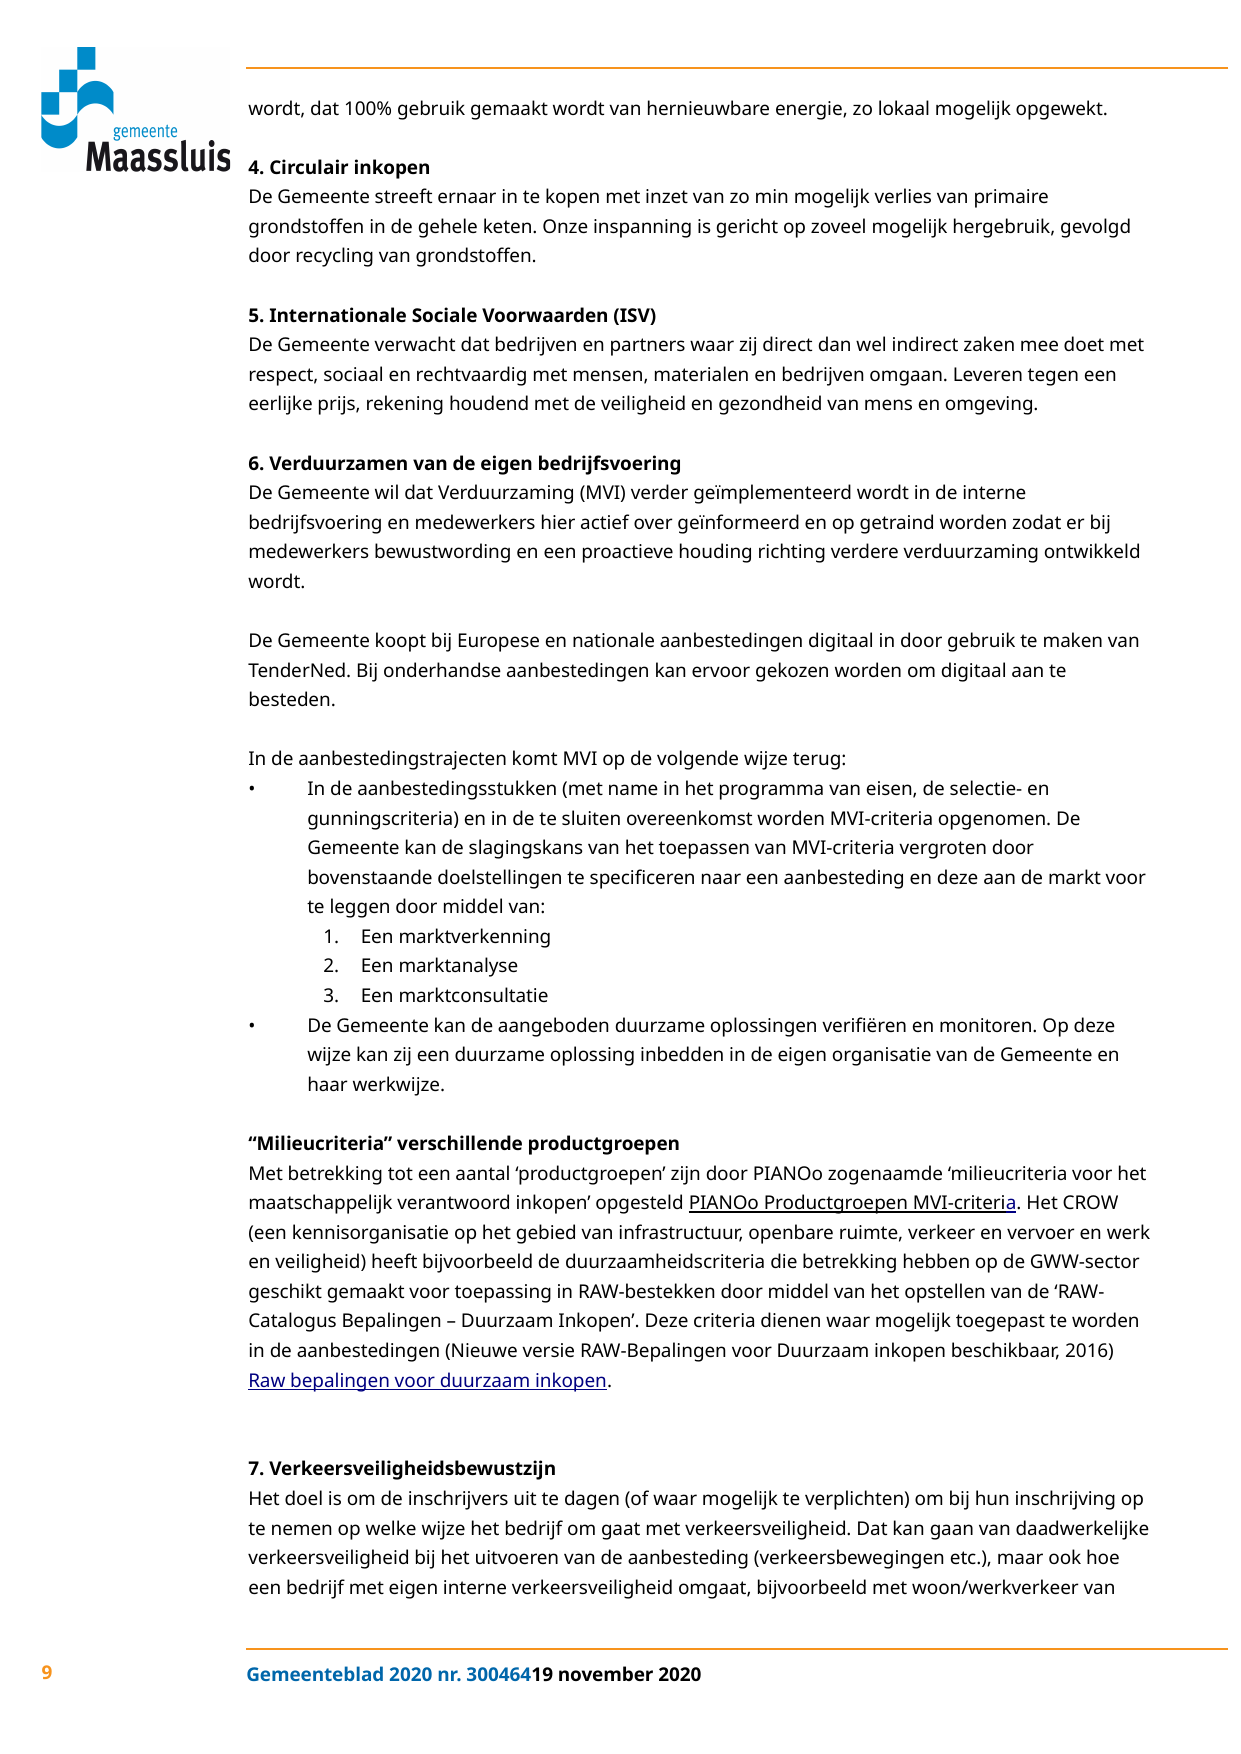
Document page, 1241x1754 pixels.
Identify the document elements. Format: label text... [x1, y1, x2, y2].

text wordt, dat 100% gebruik gemaakt wordt van hernieuwbare energie, zo lokaal mogelijk opgewekt. [248, 95, 1152, 121]
text De Gemeente verwacht dat bedrijven en partners waar zij direct dan wel indirect zaken mee doet met respect, sociaal en rechtvaardig met mensen, materialen en bedrijven omgaan. Leveren tegen een eerlijke prijs, rekening houdend met de veiligheid en gezondheid van mens en omgeving. [248, 331, 1152, 416]
list In de aanbestedingsstukken (met name in het programma van eisen, de selectie- en gunningscriteria) en in de te sluiten overeenkomst worden MVI-criteria opgenomen. De Gemeente kan de slagingskans van het toepassen van MVI-criteria vergroten door bovenstaande doelstellingen te specificeren naar een aanbesteding en deze aan de markt voor te leggen door middel van: [248, 775, 1152, 919]
text 5. Internationale Sociale Voorwaarden (ISV) [248, 302, 1152, 328]
picture [41, 47, 231, 172]
text 4. Circulair inkopen [248, 154, 1152, 180]
text De Gemeente streeft ernaar in te kopen met inzet van zo min mogelijk verlies van primaire grondstoffen in de gehele keten. Onze inspanning is gericht op zoveel mogelijk hergebruik, gevolgd door recycling van grondstoffen. [248, 183, 1152, 268]
picture [41, 47, 77, 92]
text De Gemeente wil dat Verduurzaming (MVI) verder geïmplementeerd wordt in de interne bedrijfsvoering en medewerkers hier actief over geïnformeerd en op getraind worden zodat er bij medewerkers bewustwording en een proactieve houding richting verdere verduurzaming ontwikkeld wordt. [248, 479, 1152, 594]
text “Milieucriteria” verschillende productgroepen [248, 1130, 1152, 1156]
text De Gemeente koopt bij Europese en nationale aanbestedingen digitaal in door gebruik te maken van TenderNed. Bij onderhandse aanbestedingen kan ervoor gekozen worden om digitaal aan te besteden. [248, 627, 1152, 712]
text Het doel is om de inschrijvers uit te dagen (of waar mogelijk te verplichten) om bij hun inschrijving op te nemen op welke wijze het bedrijf om gaat met verkeersveiligheid. Dat kan gaan van daadwerkelijke verkeersveiligheid bij het uitvoeren van de aanbesteding (verkeersbewegingen etc.), maar ook hoe een bedrijf met eigen interne verkeersveiligheid omgaat, bijvoorbeeld met woon/werkverkeer van [248, 1485, 1152, 1600]
text Met betrekking tot een aantal ‘productgroepen’ zijn door PIANOo zogenaamde ‘milieucriteria voor het maatschappelijk verantwoord inkopen’ opgesteld PIANOo Productgroepen MVI-criteria. Het CROW (een kennisorganisatie op het gebied van infrastructuur, openbare ruimte, verkeer en vervoer en werk en veiligheid) heeft bijvoorbeeld de duurzaamheidscriteria die betrekking hebben op de GWW-sector geschikt gemaakt voor toepassing in RAW-bestekken door middel van het opstellen van de ‘RAW-Catalogus Bepalingen – Duurzaam Inkopen’. Deze criteria dienen waar mogelijk toegepast te worden in de aanbestedingen (Nieuwe versie RAW-Bepalingen voor Duurzaam inkopen beschikbaar, 2016) Raw bepalingen voor duurzaam inkopen. [248, 1160, 1152, 1393]
list Een marktanalyse [323, 953, 1152, 978]
text 6. Verduurzamen van de eigen bedrijfsvoering [248, 450, 1152, 476]
list De Gemeente kan de aangeboden duurzame oplossingen verifiëren en monitoren. Op deze wijze kan zij een duurzame oplossing inbedden in de eigen organisatie van de Gemeente en haar werkwijze. [248, 1012, 1152, 1097]
list Een marktconsultatie [323, 982, 1152, 1008]
text In de aanbestedingstrajecten komt MVI op de volgende wijze terug: [248, 746, 1152, 771]
text 7. Verkeersveiligheidsbewustzijn [248, 1456, 1152, 1481]
list Een marktverkenning [323, 923, 1152, 949]
